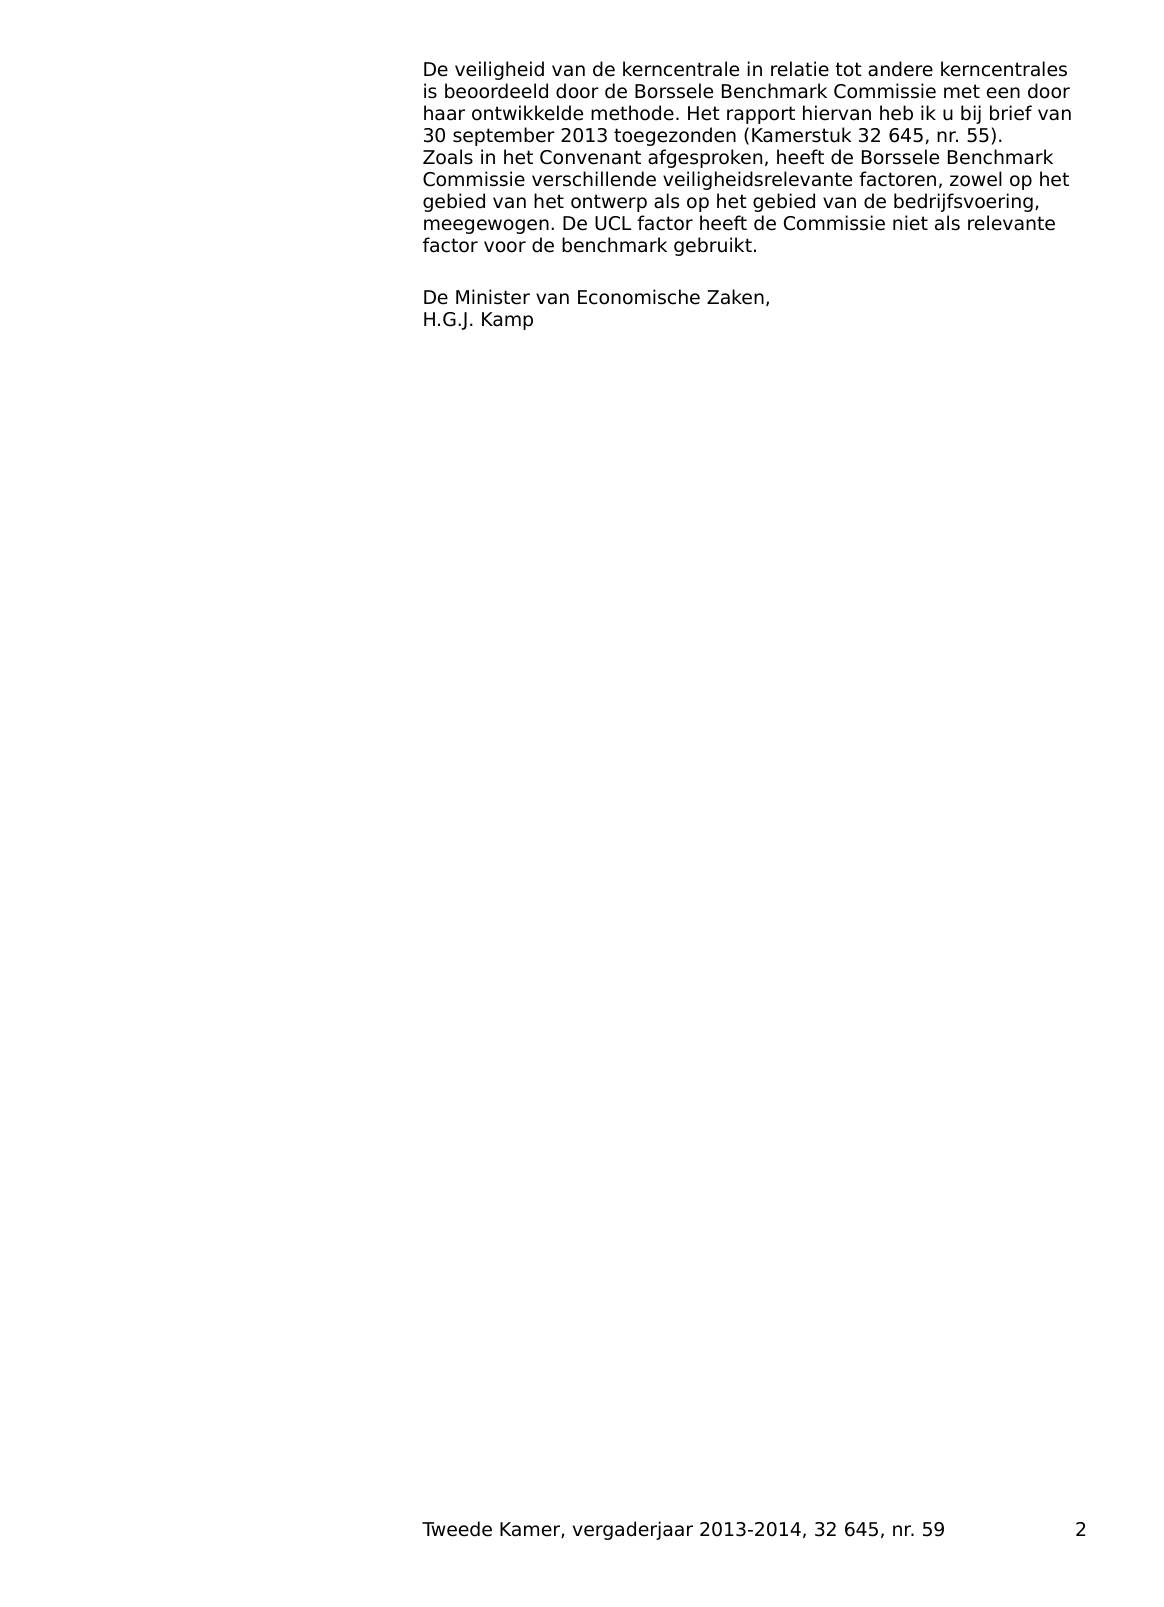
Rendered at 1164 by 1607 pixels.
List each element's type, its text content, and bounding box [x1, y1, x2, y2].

text De veiligheid van de kerncentrale in relatie tot andere kerncentrales is beoordeeld door de Borssele Benchmark Commissie met een door haar ontwikkelde methode. Het rapport hiervan heb ik u bij brief van 30 september 2013 toegezonden (Kamerstuk 32 645, nr. 55). [422, 59, 1087, 147]
text De Minister van Economische Zaken, H.G.J. Kamp [422, 287, 1087, 331]
text Zoals in het Convenant afgesproken, heeft de Borssele Benchmark Commissie verschillende veiligheidsrelevante factoren, zowel op het gebied van het ontwerp als op het gebied van de bedrijfsvoering, meegewogen. De UCL factor heeft de Commissie niet als relevante factor voor de benchmark gebruikt. [422, 147, 1087, 257]
